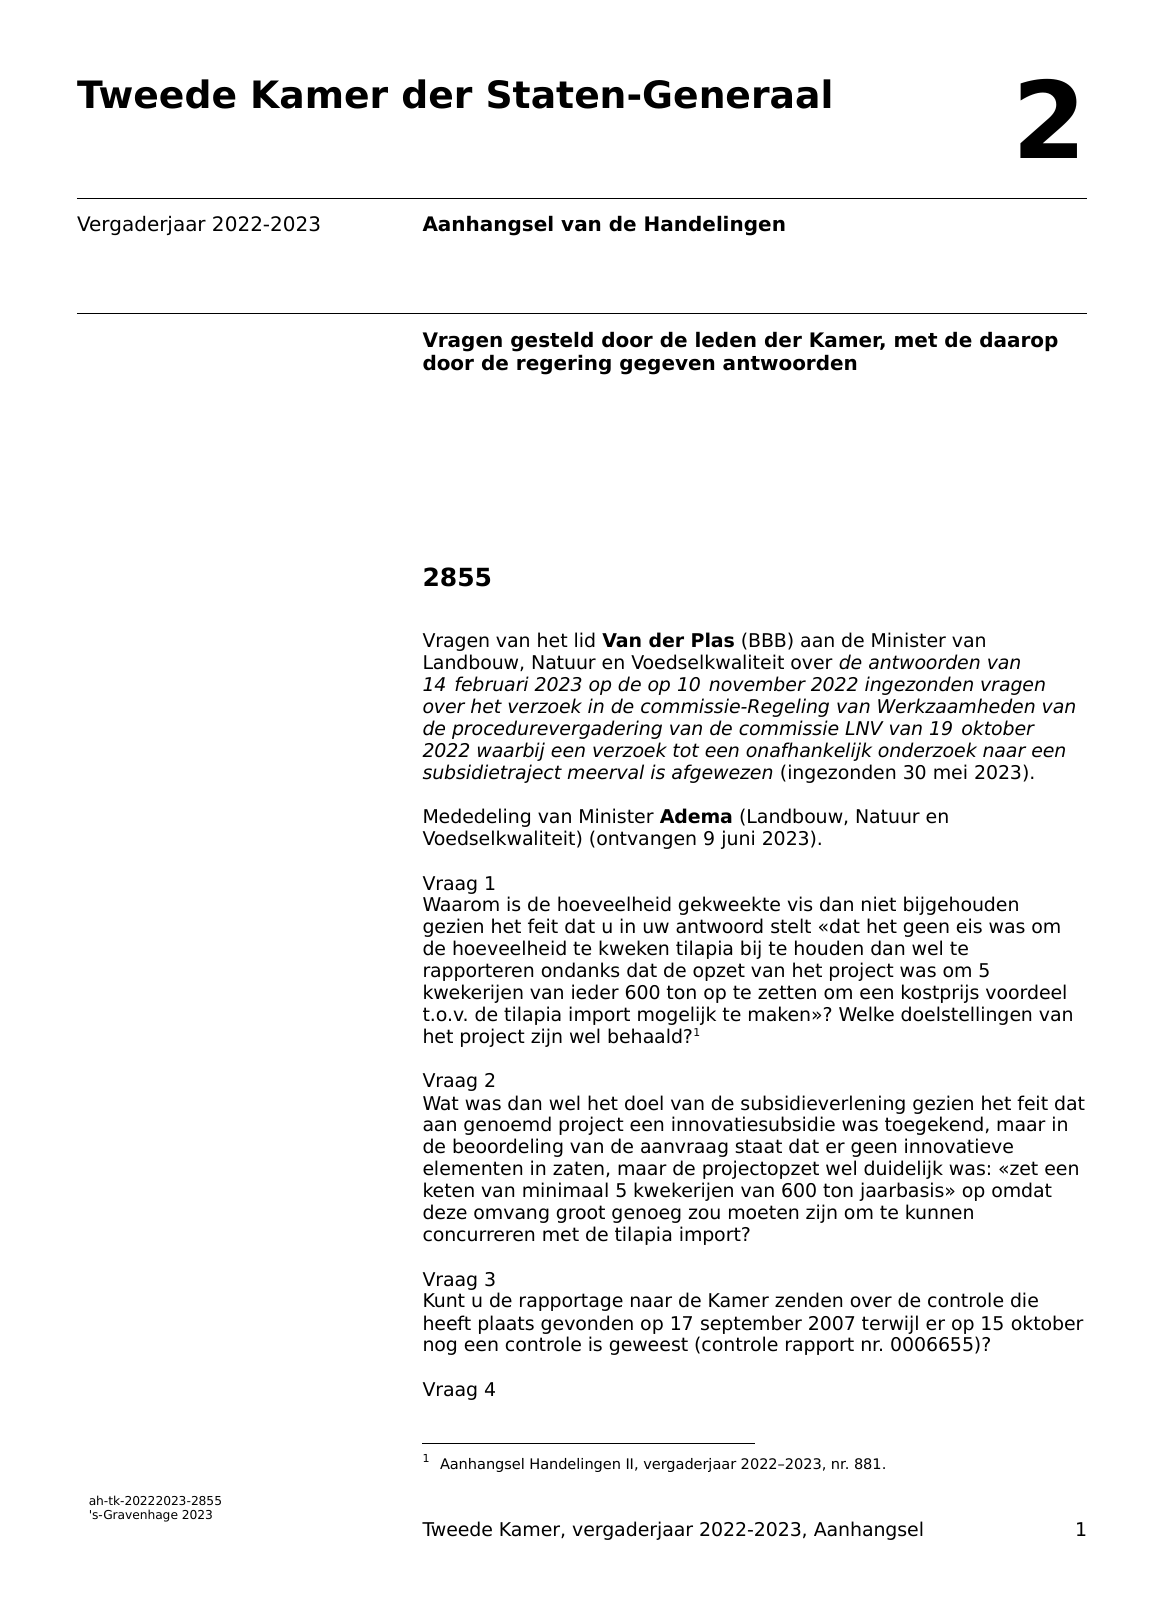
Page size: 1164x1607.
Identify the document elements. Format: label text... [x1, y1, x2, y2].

text 2855 [422, 563, 1087, 592]
table_header 2 [886, 59, 1087, 198]
text Wat was dan wel het doel van de subsidieverlening gezien het feit dat aan genoemd project een innovatiesubsidie was toegekend, maar in de beoordeling van de aanvraag staat dat er geen innovatieve elementen in zaten, maar de projectopzet wel duidelijk was: «zet een keten van minimaal 5 kwekerijen van 600 ton jaarbasis» op omdat deze omvang groot genoeg zou moeten zijn om te kunnen concurreren met de tilapia import? [422, 1092, 1087, 1246]
text Vraag 2 [422, 1070, 1087, 1092]
text Vraag 4 [422, 1378, 1087, 1401]
text Aanhangsel Handelingen II, vergaderjaar 2022–2023, nr. 881. [422, 1452, 1087, 1474]
text ah-tk-20222023-2855 [88, 1494, 323, 1508]
table_header Tweede Kamer der Staten-Generaal [77, 59, 886, 198]
text Kunt u de rapportage naar de Kamer zenden over de controle die heeft plaats gevonden op 17 september 2007 terwijl er op 15 oktober nog een controle is geweest (controle rapport nr. 0006655)? [422, 1290, 1087, 1356]
table_cell Vragen gesteld door de leden der Kamer, met de daarop door de regering gegeven antwoorden [422, 314, 1087, 375]
text Mededeling van Minister Adema (Landbouw, Natuur en Voedselkwaliteit) (ontvangen 9 juni 2023). [422, 806, 1087, 850]
text Vraag 3 [422, 1268, 1087, 1290]
table_cell Vergaderjaar 2022-2023 [77, 199, 422, 313]
text Vraag 1 [422, 872, 1087, 894]
table_cell [77, 314, 422, 375]
text Vragen van het lid Van der Plas (BBB) aan de Minister van Landbouw, Natuur en Voedselkwaliteit over de antwoorden van 14 februari 2023 op de op 10 november 2022 ingezonden vragen over het verzoek in de commissie-Regeling van Werkzaamheden van de procedurevergadering van de commissie LNV van 19 oktober 2022 waarbij een verzoek tot een onafhankelijk onderzoek naar een subsidietraject meerval is afgewezen (ingezonden 30 mei 2023). [422, 630, 1087, 784]
table_cell Aanhangsel van de Handelingen [422, 199, 1087, 313]
text 's-Gravenhage 2023 [88, 1508, 323, 1522]
text Waarom is de hoeveelheid gekweekte vis dan niet bijgehouden gezien het feit dat u in uw antwoord stelt «dat het geen eis was om de hoeveelheid te kweken tilapia bij te houden dan wel te rapporteren ondanks dat de opzet van het project was om 5 kwekerijen van ieder 600 ton op te zetten om een kostprijs voordeel t.o.v. de tilapia import mogelijk te maken»? Welke doelstellingen van het project zijn wel behaald? [422, 894, 1087, 1048]
